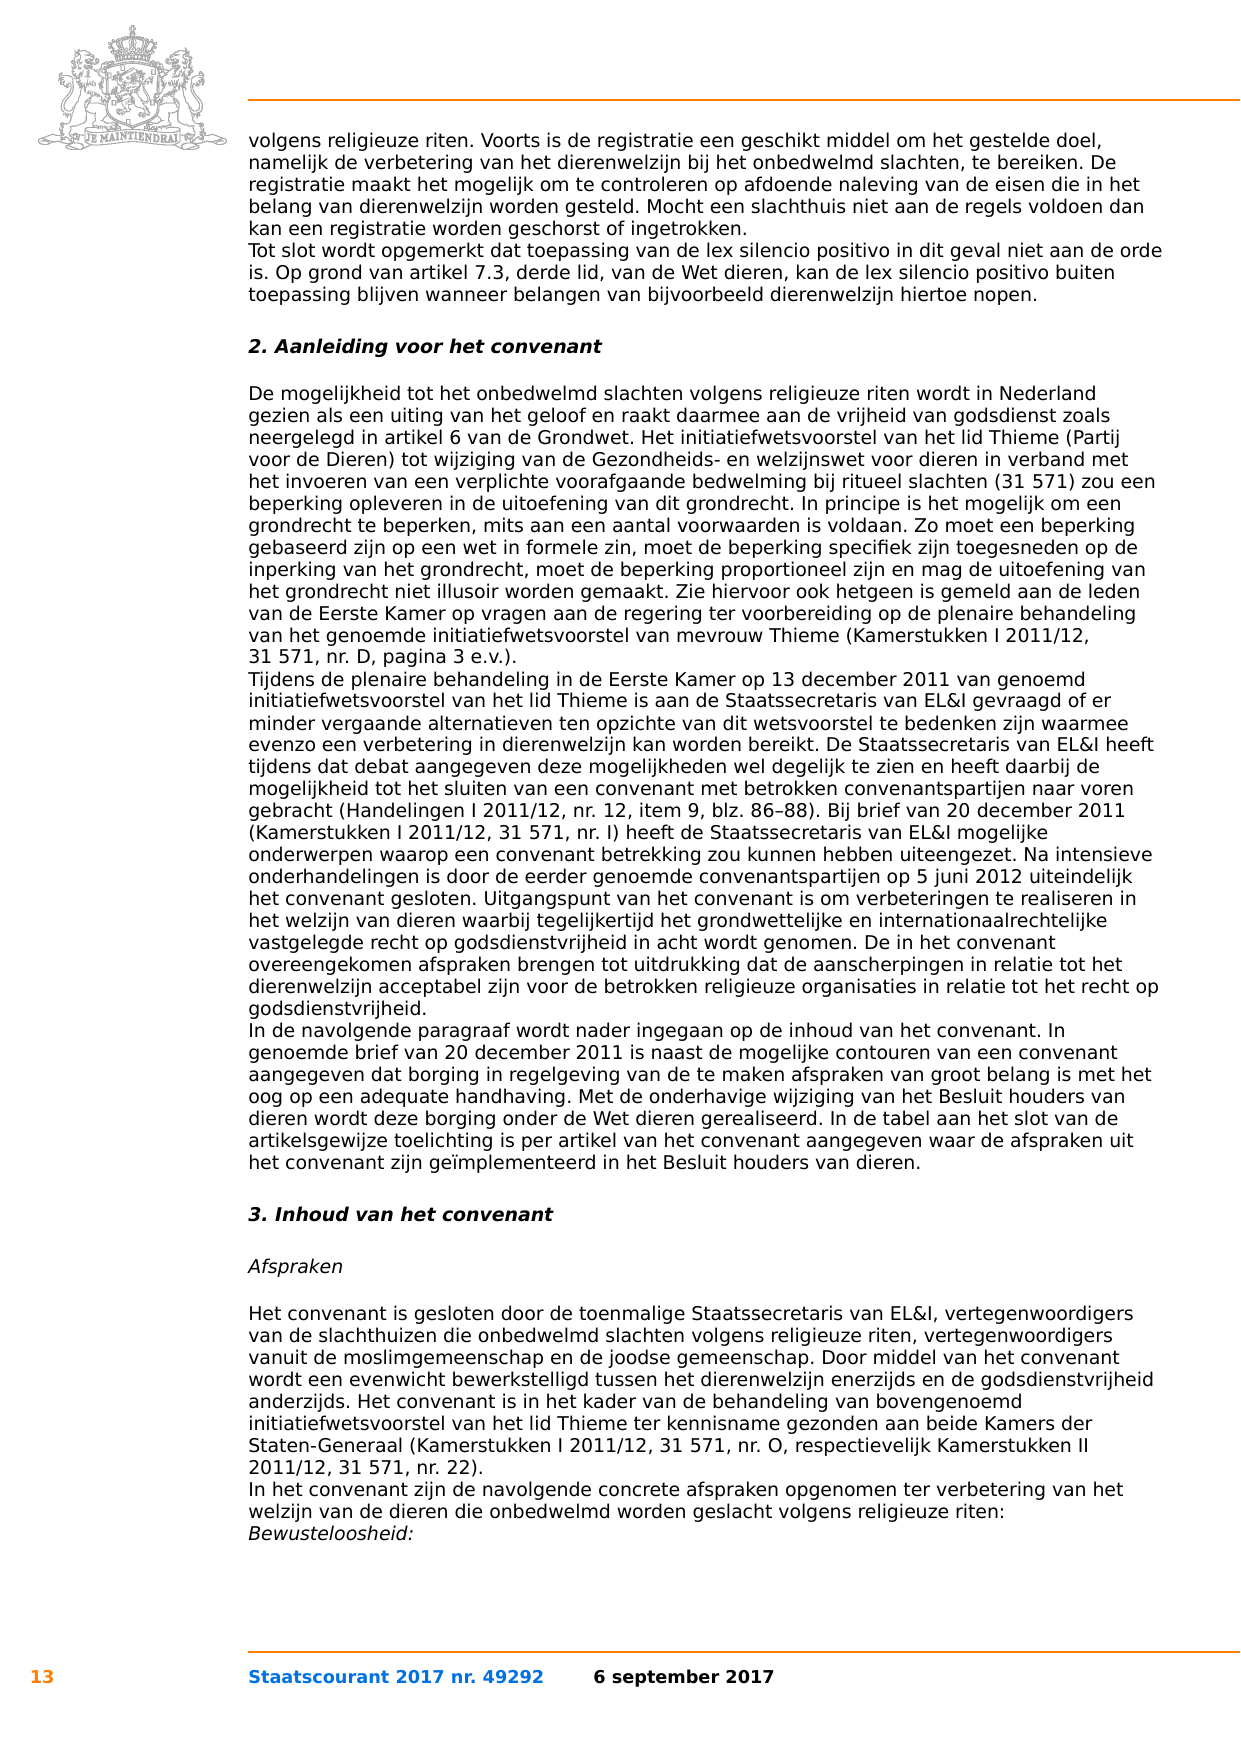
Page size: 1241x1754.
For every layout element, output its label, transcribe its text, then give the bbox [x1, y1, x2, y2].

text De mogelijkheid tot het onbedwelmd slachten volgens religieuze riten wordt in Nederland gezien als een uiting van het geloof en raakt daarmee aan de vrijheid van godsdienst zoals neergelegd in artikel 6 van de Grondwet. Het initiatiefwetsvoorstel van het lid Thieme (Partij voor de Dieren) tot wijziging van de Gezondheids- en welzijnswet voor dieren in verband met het invoeren van een verplichte voorafgaande bedwelming bij ritueel slachten (31 571) zou een beperking opleveren in de uitoefening van dit grondrecht. In principe is het mogelijk om een grondrecht te beperken, mits aan een aantal voorwaarden is voldaan. Zo moet een beperking gebaseerd zijn op een wet in formele zin, moet de beperking specifiek zijn toegesneden op de inperking van het grondrecht, moet de beperking proportioneel zijn en mag de uitoefening van het grondrecht niet illusoir worden gemaakt. Zie hiervoor ook hetgeen is gemeld aan de leden van de Eerste Kamer op vragen aan de regering ter voorbereiding op de plenaire behandeling van het genoemde initiatiefwetsvoorstel van mevrouw Thieme (Kamerstukken I 2011/12, 31 571, nr. D, pagina 3 e.v.). [248, 383, 1163, 668]
text In het convenant zijn de navolgende concrete afspraken opgenomen ter verbetering van het welzijn van de dieren die onbedwelmd worden geslacht volgens religieuze riten: [248, 1479, 1163, 1523]
text In de navolgende paragraaf wordt nader ingegaan op de inhoud van het convenant. In genoemde brief van 20 december 2011 is naast de mogelijke contouren van een convenant aangegeven dat borging in regelgeving van de te maken afspraken van groot belang is met het oog op een adequate handhaving. Met de onderhavige wijziging van het Besluit houders van dieren wordt deze borging onder de Wet dieren gerealiseerd. In de tabel aan het slot van de artikelsgewijze toelichting is per artikel van het convenant aangegeven waar de afspraken uit het convenant zijn geïmplementeerd in het Besluit houders van dieren. [248, 1020, 1163, 1174]
text Tijdens de plenaire behandeling in de Eerste Kamer op 13 december 2011 van genoemd initiatiefwetsvoorstel van het lid Thieme is aan de Staatssecretaris van EL&I gevraagd of er minder vergaande alternatieven ten opzichte van dit wetsvoorstel te bedenken zijn waarmee evenzo een verbetering in dierenwelzijn kan worden bereikt. De Staatssecretaris van EL&I heeft tijdens dat debat aangegeven deze mogelijkheden wel degelijk te zien en heeft daarbij de mogelijkheid tot het sluiten van een convenant met betrokken convenantspartijen naar voren gebracht (Handelingen I 2011/12, nr. 12, item 9, blz. 86–88). Bij brief van 20 december 2011 (Kamerstukken I 2011/12, 31 571, nr. I) heeft de Staatssecretaris van EL&I mogelijke onderwerpen waarop een convenant betrekking zou kunnen hebben uiteengezet. Na intensieve onderhandelingen is door de eerder genoemde convenantspartijen op 5 juni 2012 uiteindelijk het convenant gesloten. Uitgangspunt van het convenant is om verbeteringen te realiseren in het welzijn van dieren waarbij tegelijkertijd het grondwettelijke en internationaalrechtelijke vastgelegde recht op godsdienstvrijheid in acht wordt genomen. De in het convenant overeengekomen afspraken brengen tot uitdrukking dat de aanscherpingen in relatie tot het dierenwelzijn acceptabel zijn voor de betrokken religieuze organisaties in relatie tot het recht op godsdienstvrijheid. [248, 668, 1163, 1020]
text Tot slot wordt opgemerkt dat toepassing van de lex silencio positivo in dit geval niet aan de orde is. Op grond van artikel 7.3, derde lid, van de Wet dieren, kan de lex silencio positivo buiten toepassing blijven wanneer belangen van bijvoorbeeld dierenwelzijn hiertoe nopen. [248, 240, 1163, 306]
picture [38, 25, 227, 150]
subtitle 2. Aanleiding voor het convenant [248, 336, 1163, 358]
text volgens religieuze riten. Voorts is de registratie een geschikt middel om het gestelde doel, namelijk de verbetering van het dierenwelzijn bij het onbedwelmd slachten, te bereiken. De registratie maakt het mogelijk om te controleren op afdoende naleving van de eisen die in het belang van dierenwelzijn worden gesteld. Mocht een slachthuis niet aan de regels voldoen dan kan een registratie worden geschorst of ingetrokken. [248, 130, 1163, 240]
text Het convenant is gesloten door de toenmalige Staatssecretaris van EL&I, vertegenwoordigers van de slachthuizen die onbedwelmd slachten volgens religieuze riten, vertegenwoordigers vanuit de moslimgemeenschap en de joodse gemeenschap. Door middel van het convenant wordt een evenwicht bewerkstelligd tussen het dierenwelzijn enerzijds en de godsdienstvrijheid anderzijds. Het convenant is in het kader van de behandeling van bovengenoemd initiatiefwetsvoorstel van het lid Thieme ter kennisname gezonden aan beide Kamers der Staten-Generaal (Kamerstukken I 2011/12, 31 571, nr. O, respectievelijk Kamerstukken II 2011/12, 31 571, nr. 22). [248, 1303, 1163, 1479]
subtitle 3. Inhoud van het convenant [248, 1204, 1163, 1226]
text Bewusteloosheid: [248, 1523, 1163, 1545]
subtitle Afspraken [248, 1256, 1163, 1278]
